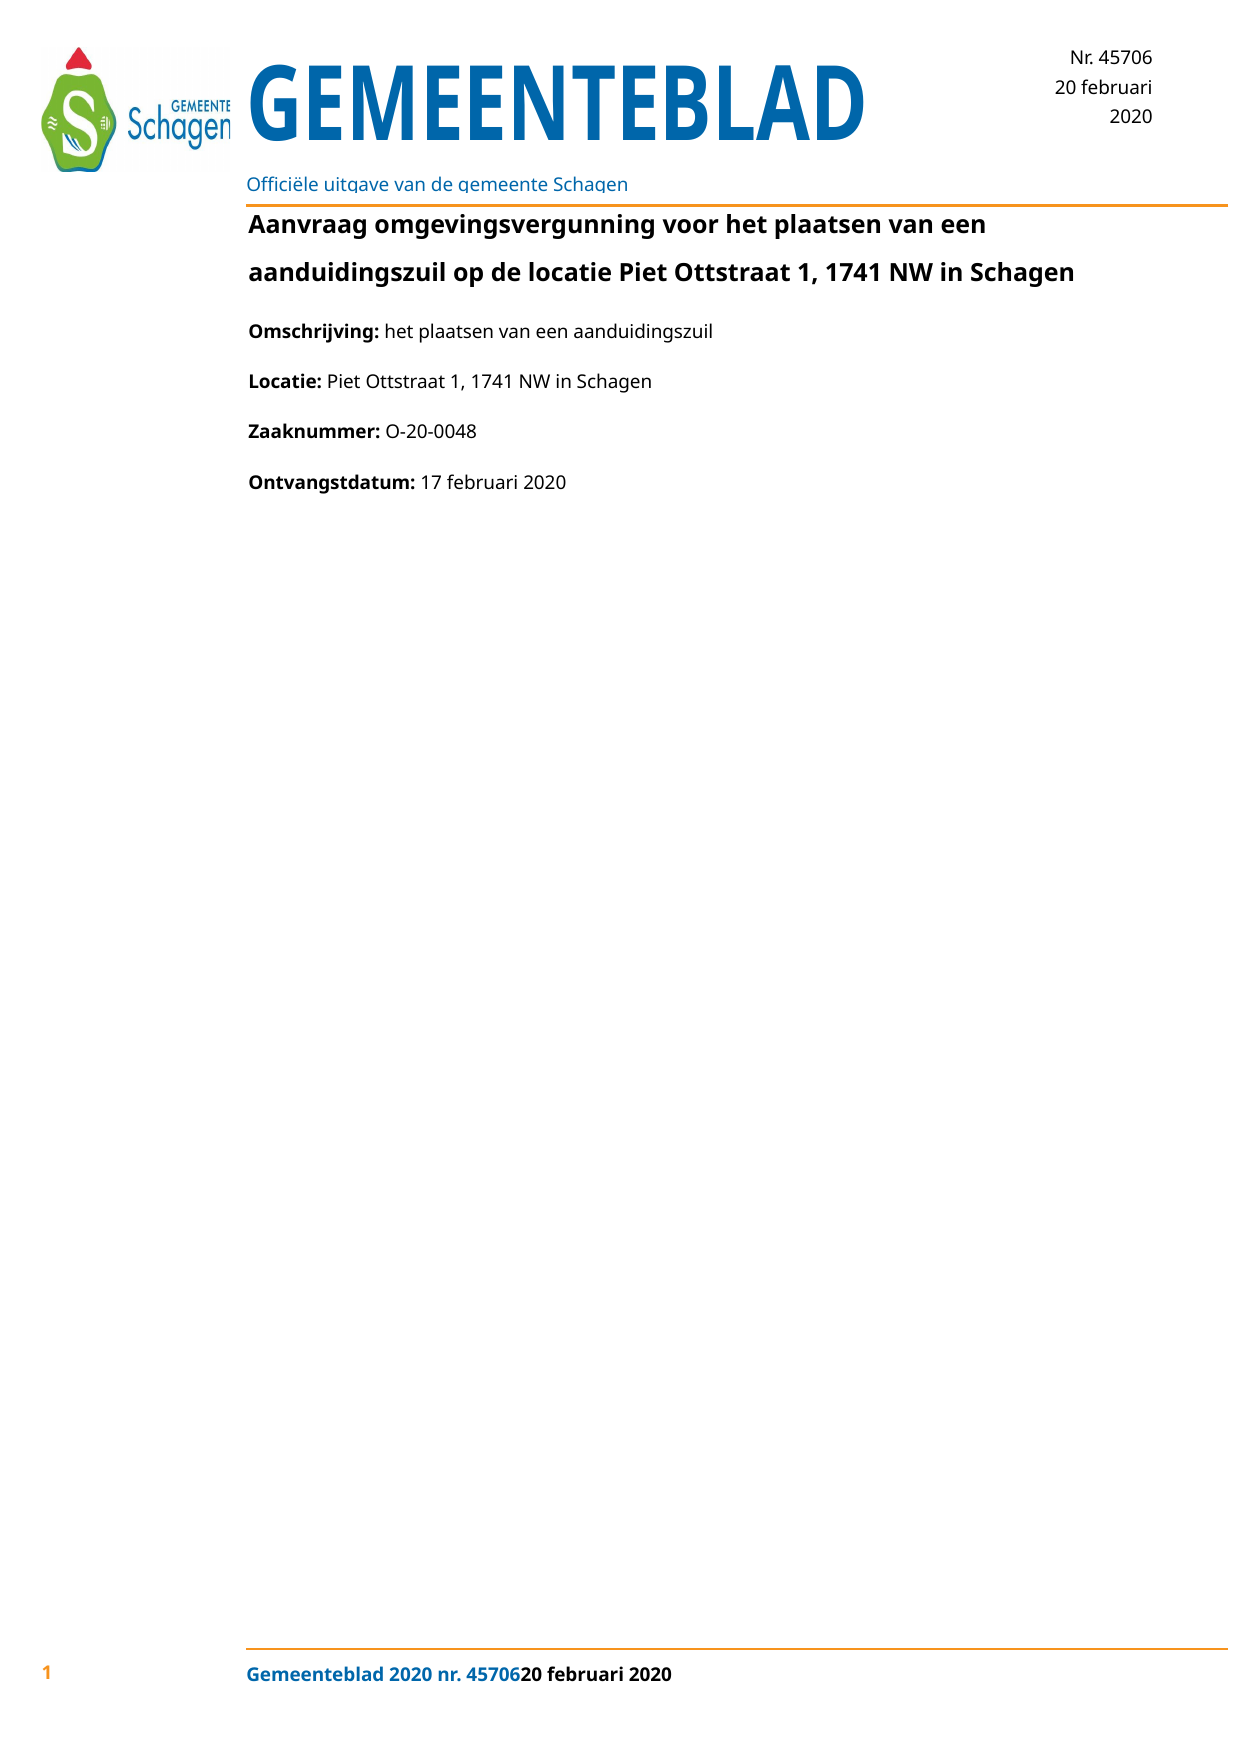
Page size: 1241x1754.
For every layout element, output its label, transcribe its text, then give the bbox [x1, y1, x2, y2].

text Omschrijving: het plaatsen van een aanduidingszuil [248, 318, 1152, 344]
picture [41, 47, 231, 172]
text Aanvraag omgevingsvergunning voor het plaatsen van een aanduidingszuil op de locatie Piet Ottstraat 1, 1741 NW in Schagen [248, 207, 1152, 288]
text Ontvangstdatum: 17 februari 2020 [248, 469, 1152, 495]
text Zaaknummer: O-20-0048 [248, 419, 1152, 444]
text Locatie: Piet Ottstraat 1, 1741 NW in Schagen [248, 368, 1152, 394]
